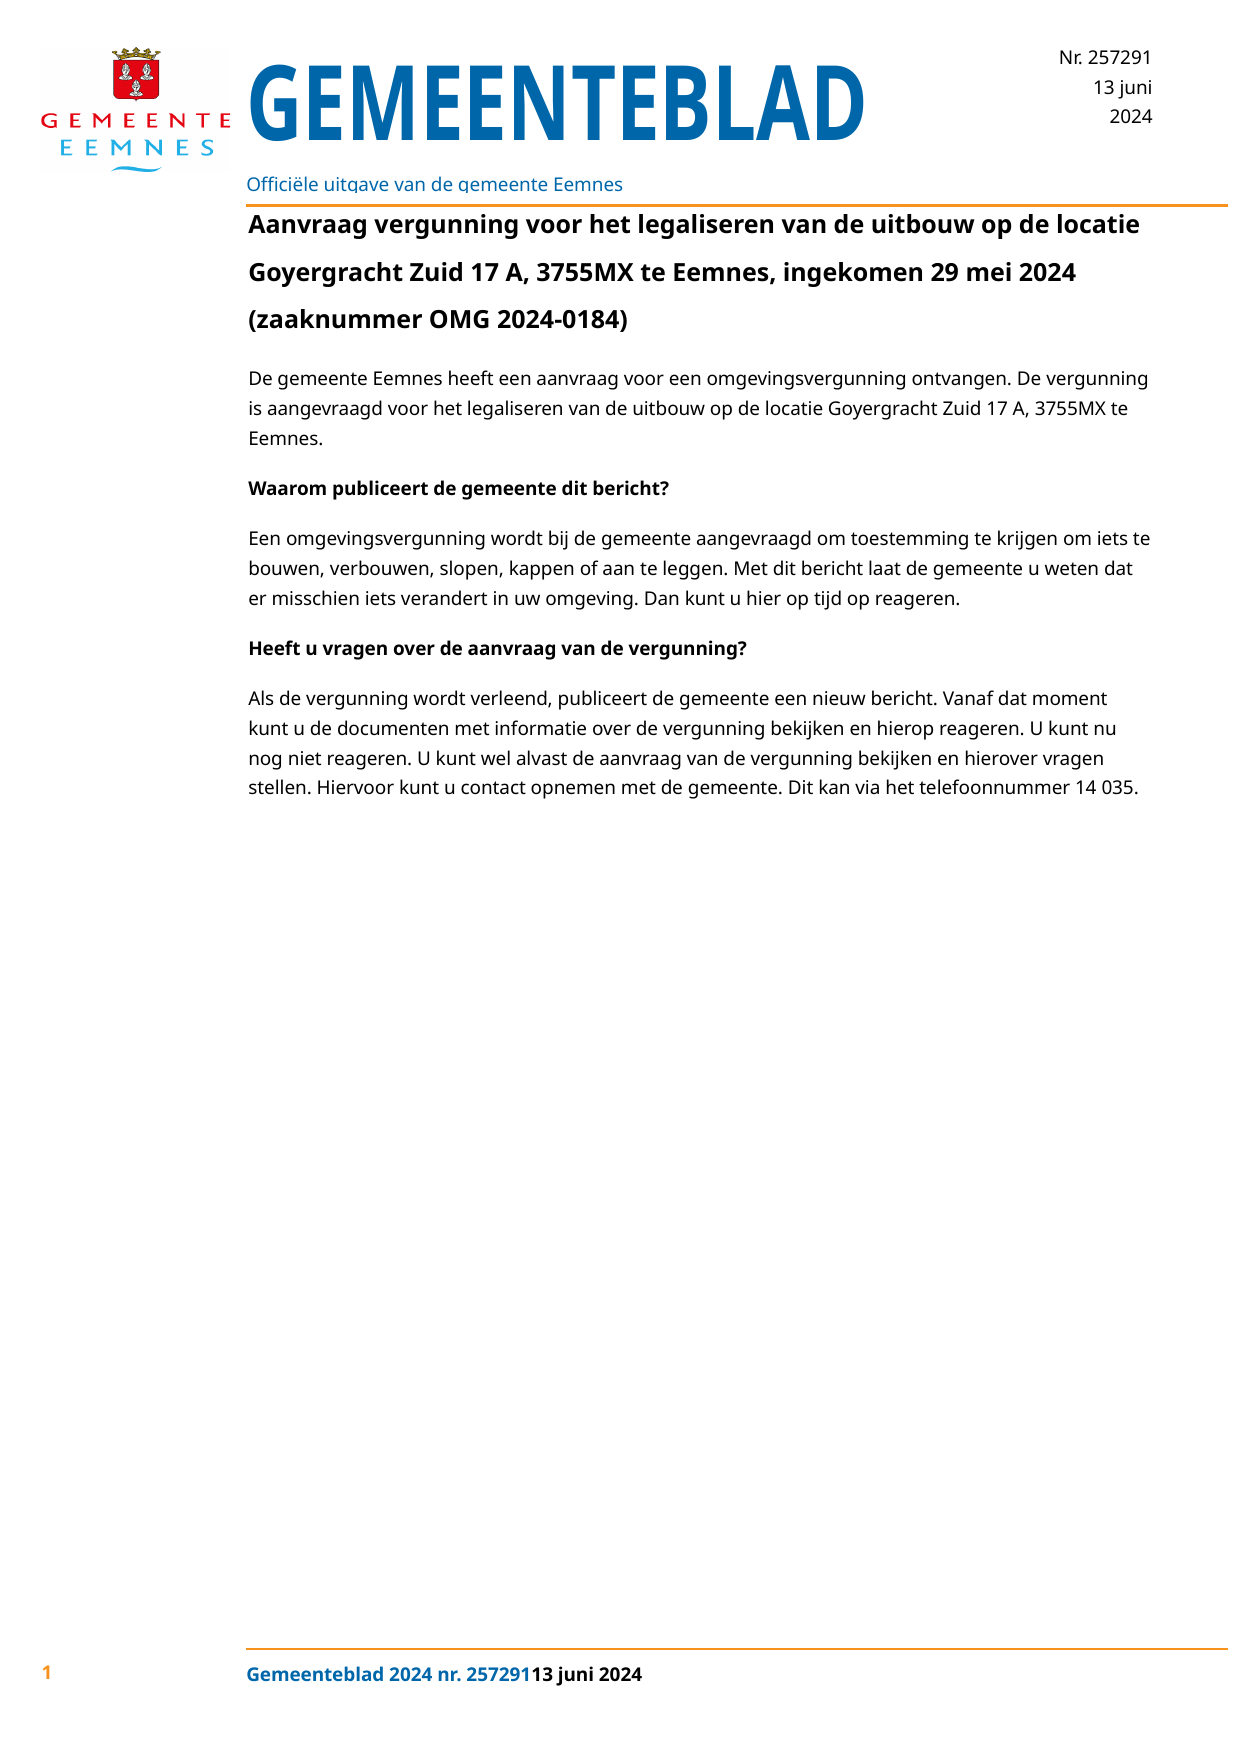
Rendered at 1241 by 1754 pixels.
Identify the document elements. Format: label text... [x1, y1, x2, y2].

text Waarom publiceert de gemeente dit bericht? [248, 475, 1152, 501]
text Als de vergunning wordt verleend, publiceert de gemeente een nieuw bericht. Vanaf dat moment kunt u de documenten met informatie over de vergunning bekijken en hierop reageren. U kunt nu nog niet reageren. U kunt wel alvast de aanvraag van de vergunning bekijken en hierover vragen stellen. Hiervoor kunt u contact opnemen met de gemeente. Dit kan via het telefoonnummer 14 035. [248, 686, 1152, 800]
text Aanvraag vergunning voor het legaliseren van de uitbouw op de locatie Goyergracht Zuid 17 A, 3755MX te Eemnes, ingekomen 29 mei 2024 (zaaknummer OMG 2024-0184) [248, 207, 1152, 336]
text Heeft u vragen over de aanvraag van de vergunning? [248, 635, 1152, 661]
picture [41, 47, 231, 172]
text De gemeente Eemnes heeft een aanvraag voor een omgevingsvergunning ontvangen. De vergunning is aangevraagd voor het legaliseren van de uitbouw op de locatie Goyergracht Zuid 17 A, 3755MX te Eemnes. [248, 366, 1152, 450]
text Een omgevingsvergunning wordt bij de gemeente aangevraagd om toestemming te krijgen om iets te bouwen, verbouwen, slopen, kappen of aan te leggen. Met dit bericht laat de gemeente u weten dat er misschien iets verandert in uw omgeving. Dan kunt u hier op tijd op reageren. [248, 526, 1152, 610]
